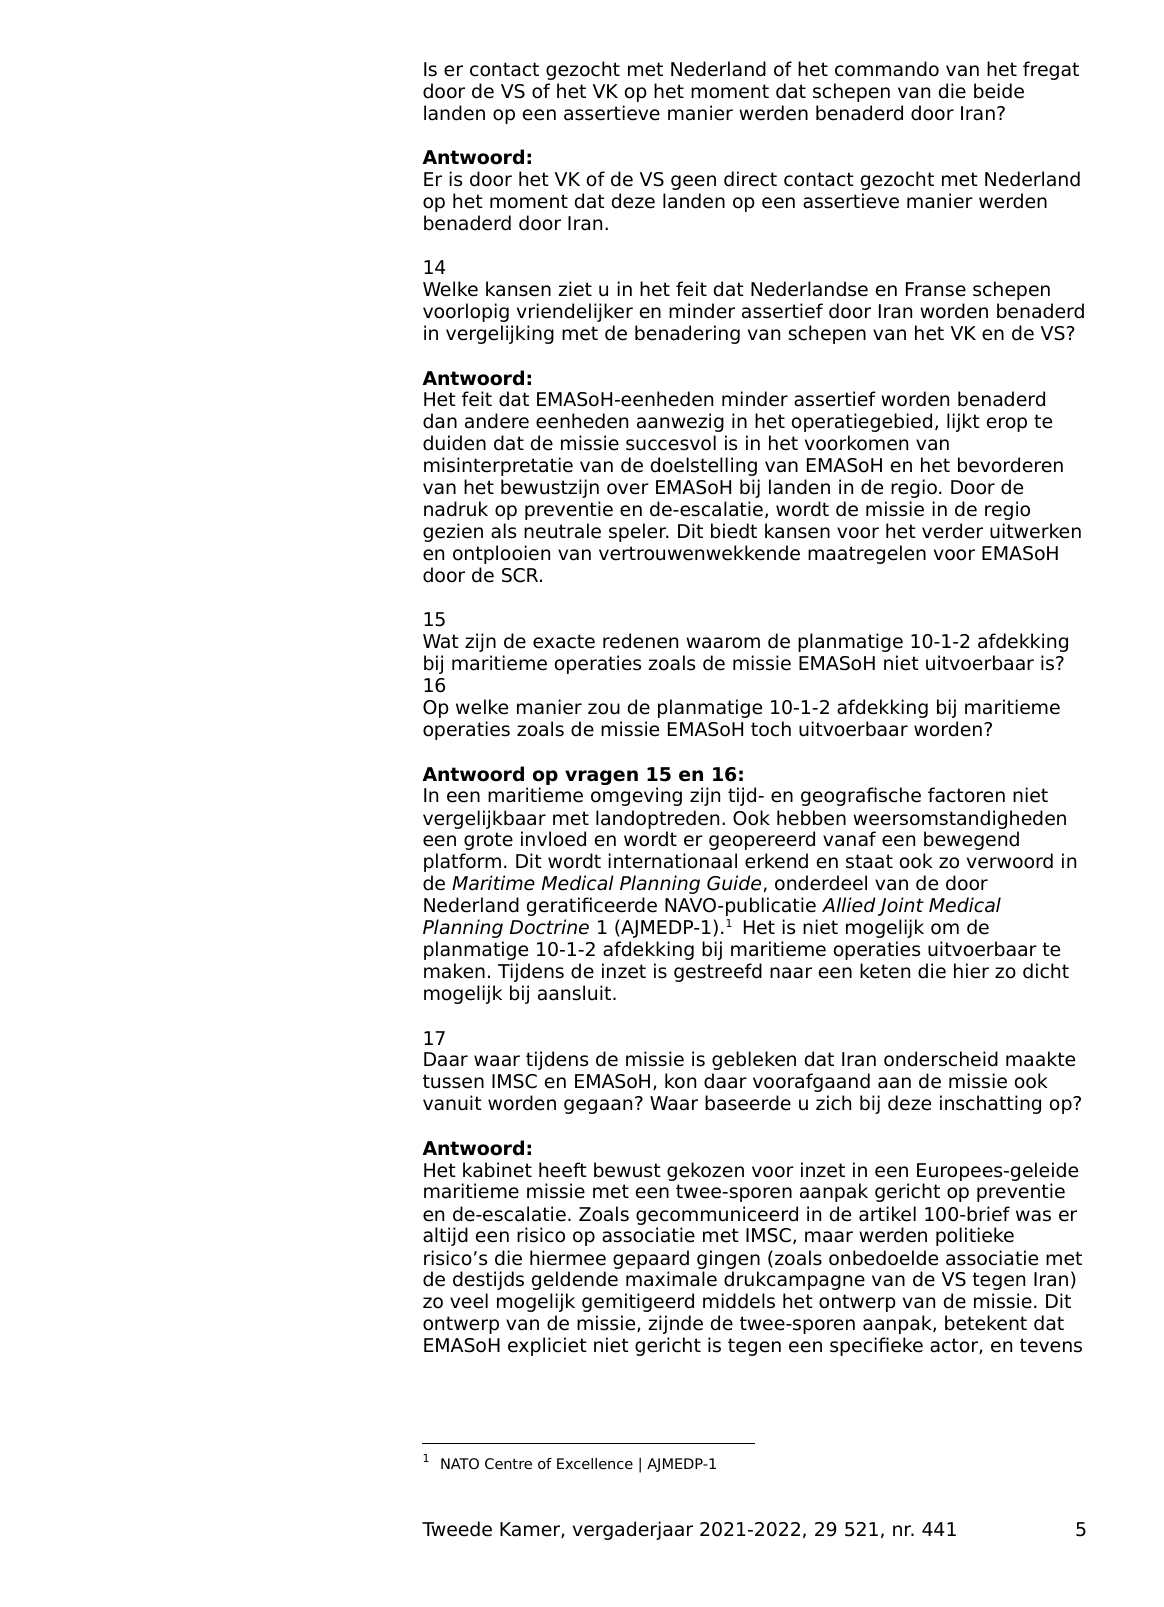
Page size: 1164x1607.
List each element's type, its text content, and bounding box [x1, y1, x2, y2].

text 15 [422, 609, 1087, 631]
text Op welke manier zou de planmatige 10-1-2 afdekking bij maritieme operaties zoals de missie EMASoH toch uitvoerbaar worden? [422, 697, 1087, 741]
text Antwoord: [422, 367, 1087, 389]
text Antwoord: [422, 1137, 1087, 1159]
text 17 [422, 1027, 1087, 1049]
text Wat zijn de exacte redenen waarom de planmatige 10-1-2 afdekking bij maritieme operaties zoals de missie EMASoH niet uitvoerbaar is? [422, 631, 1087, 675]
text Het feit dat EMASoH-eenheden minder assertief worden benaderd dan andere eenheden aanwezig in het operatiegebied, lijkt erop te duiden dat de missie succesvol is in het voorkomen van misinterpretatie van de doelstelling van EMASoH en het bevorderen van het bewustzijn over EMASoH bij landen in de regio. Door de nadruk op preventie en de-escalatie, wordt de missie in de regio gezien als neutrale speler. Dit biedt kansen voor het verder uitwerken en ontplooien van vertrouwenwekkende maatregelen voor EMASoH door de SCR. [422, 389, 1087, 587]
text Antwoord op vragen 15 en 16: [422, 763, 1087, 785]
text Er is door het VK of de VS geen direct contact gezocht met Nederland op het moment dat deze landen op een assertieve manier werden benaderd door Iran. [422, 169, 1087, 235]
text 16 [422, 675, 1087, 697]
text Daar waar tijdens de missie is gebleken dat Iran onderscheid maakte tussen IMSC en EMASoH, kon daar voorafgaand aan de missie ook vanuit worden gegaan? Waar baseerde u zich bij deze inschatting op? [422, 1049, 1087, 1115]
text Welke kansen ziet u in het feit dat Nederlandse en Franse schepen voorlopig vriendelijker en minder assertief door Iran worden benaderd in vergelijking met de benadering van schepen van het VK en de VS? [422, 279, 1087, 345]
text Is er contact gezocht met Nederland of het commando van het fregat door de VS of het VK op het moment dat schepen van die beide landen op een assertieve manier werden benaderd door Iran? [422, 59, 1087, 125]
text 14 [422, 257, 1087, 279]
text In een maritieme omgeving zijn tijd- en geografische factoren niet vergelijkbaar met landoptreden. Ook hebben weersomstandigheden een grote invloed en wordt er geopereerd vanaf een bewegend platform. Dit wordt internationaal erkend en staat ook zo verwoord in de Maritime Medical Planning Guide, onderdeel van de door Nederland geratificeerde NAVO-publicatie Allied Joint Medical Planning Doctrine 1 (AJMEDP-1). Het is niet mogelijk om de planmatige 10-1-2 afdekking bij maritieme operaties uitvoerbaar te maken. Tijdens de inzet is gestreefd naar een keten die hier zo dicht mogelijk bij aansluit. [422, 785, 1087, 1005]
text Antwoord: [422, 147, 1087, 169]
text Het kabinet heeft bewust gekozen voor inzet in een Europees-geleide maritieme missie met een twee-sporen aanpak gericht op preventie en de-escalatie. Zoals gecommuniceerd in de artikel 100-brief was er altijd een risico op associatie met IMSC, maar werden politieke risico’s die hiermee gepaard gingen (zoals onbedoelde associatie met de destijds geldende maximale drukcampagne van de VS tegen Iran) zo veel mogelijk gemitigeerd middels het ontwerp van de missie. Dit ontwerp van de missie, zijnde de twee-sporen aanpak, betekent dat EMASoH expliciet niet gericht is tegen een specifieke actor, en tevens [422, 1159, 1087, 1357]
text NATO Centre of Excellence | AJMEDP-1 [422, 1452, 1087, 1474]
